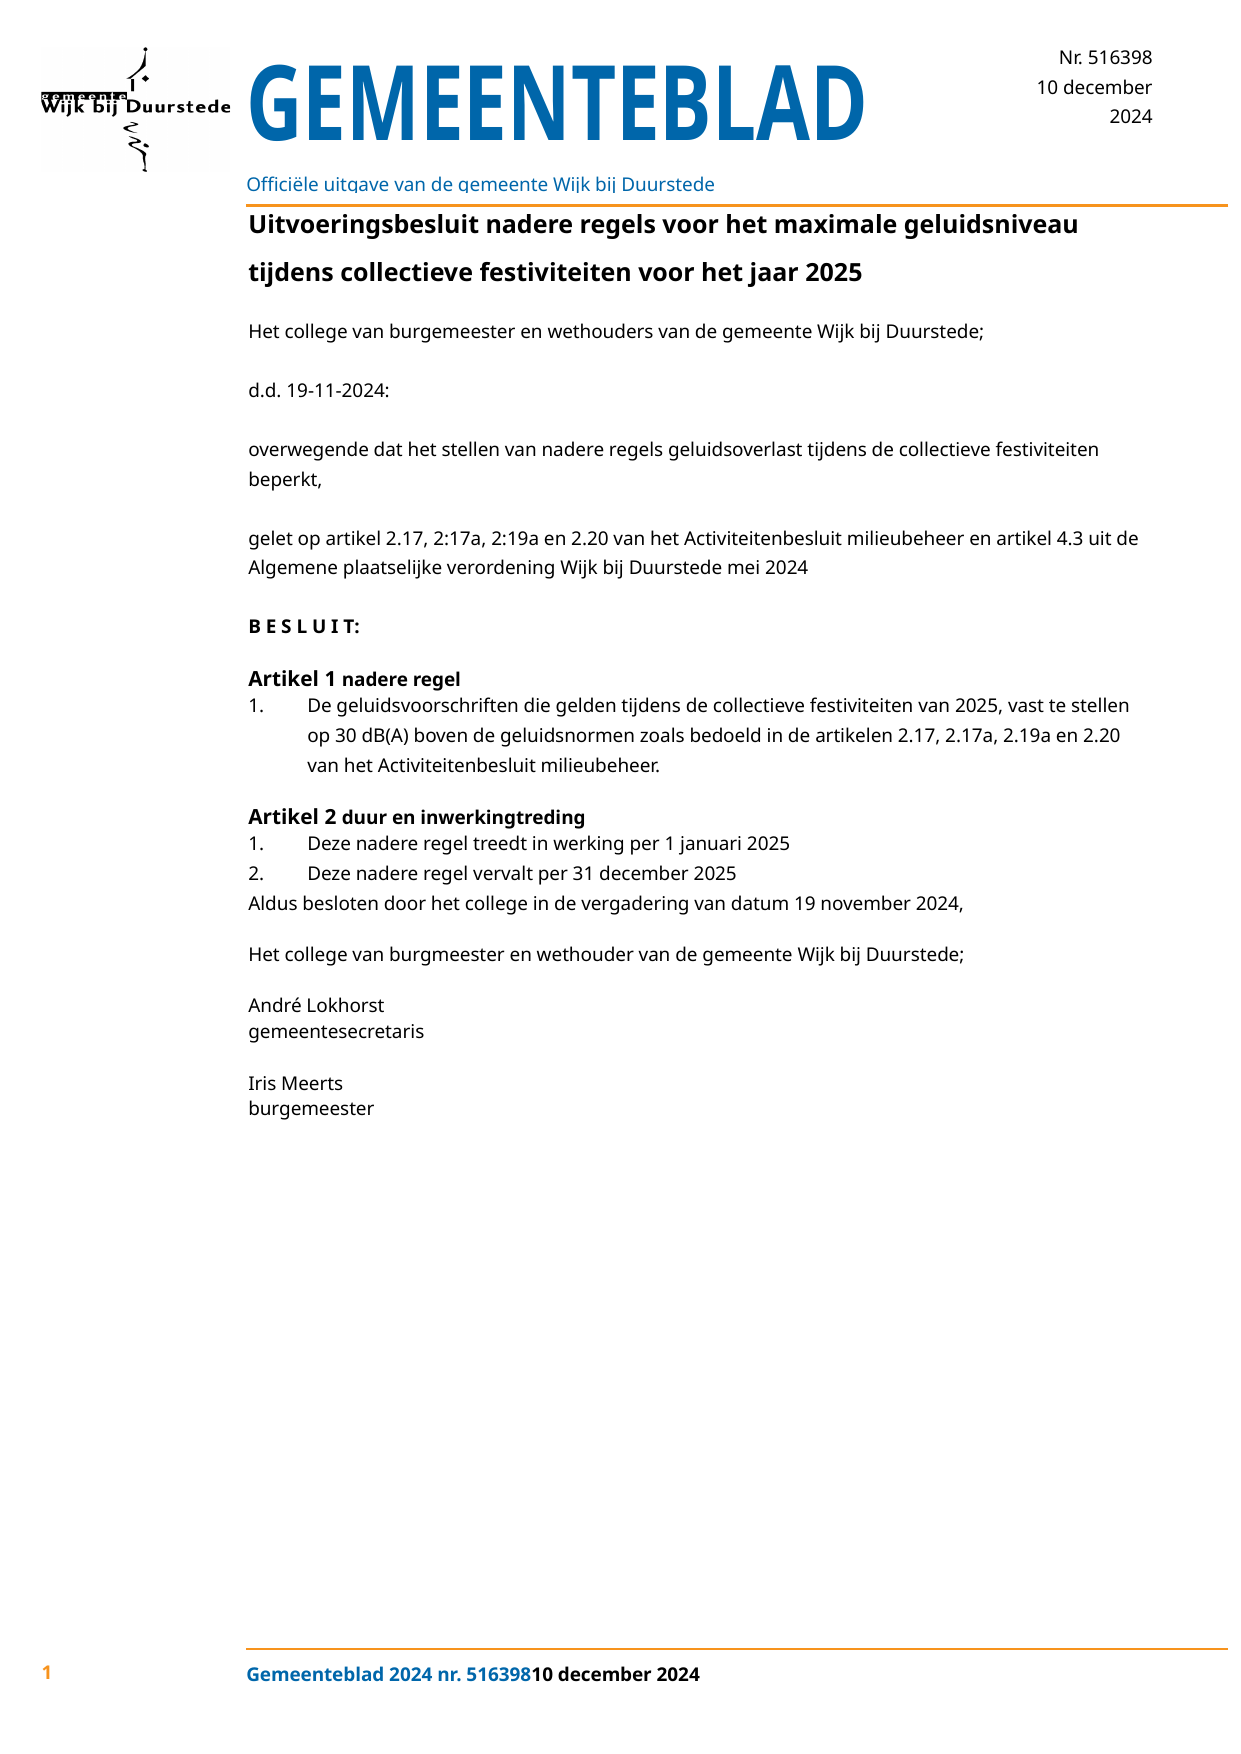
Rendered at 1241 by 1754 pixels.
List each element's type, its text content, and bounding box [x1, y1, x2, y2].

list Deze nadere regel treedt in werking per 1 januari 2025 [248, 831, 1152, 856]
text overwegende dat het stellen van nadere regels geluidsoverlast tijdens de collectieve festiviteiten beperkt, [248, 436, 1152, 492]
text Artikel 2 duur en inwerkingtreding [248, 802, 1152, 831]
list Deze nadere regel vervalt per 31 december 2025 [248, 860, 1152, 886]
picture [41, 47, 231, 172]
list De geluidsvoorschriften die gelden tijdens de collectieve festiviteiten van 2025, vast te stellen op 30 dB(A) boven de geluidsnormen zoals bedoeld in de artikelen 2.17, 2.17a, 2.19a en 2.20 van het Activiteitenbesluit milieubeheer. [248, 693, 1152, 777]
text burgemeester [248, 1096, 1152, 1121]
text B E S L U I T: [248, 614, 1152, 639]
text Uitvoeringsbesluit nadere regels voor het maximale geluidsniveau tijdens collectieve festiviteiten voor het jaar 2025 [248, 207, 1152, 288]
text André Lokhorst [248, 993, 1152, 1018]
text d.d. 19-11-2024: [248, 377, 1152, 403]
text Artikel 1 nadere regel [248, 664, 1152, 693]
text Het college van burgemeester en wethouders van de gemeente Wijk bij Duurstede; [248, 318, 1152, 344]
text Aldus besloten door het college in de vergadering van datum 19 november 2024, [248, 890, 1152, 916]
text gelet op artikel 2.17, 2:17a, 2:19a en 2.20 van het Activiteitenbesluit milieubeheer en artikel 4.3 uit de Algemene plaatselijke verordening Wijk bij Duurstede mei 2024 [248, 525, 1152, 580]
text gemeentesecretaris [248, 1018, 1152, 1044]
text Iris Meerts [248, 1070, 1152, 1096]
text Het college van burgmeester en wethouder van de gemeente Wijk bij Duurstede; [248, 941, 1152, 967]
